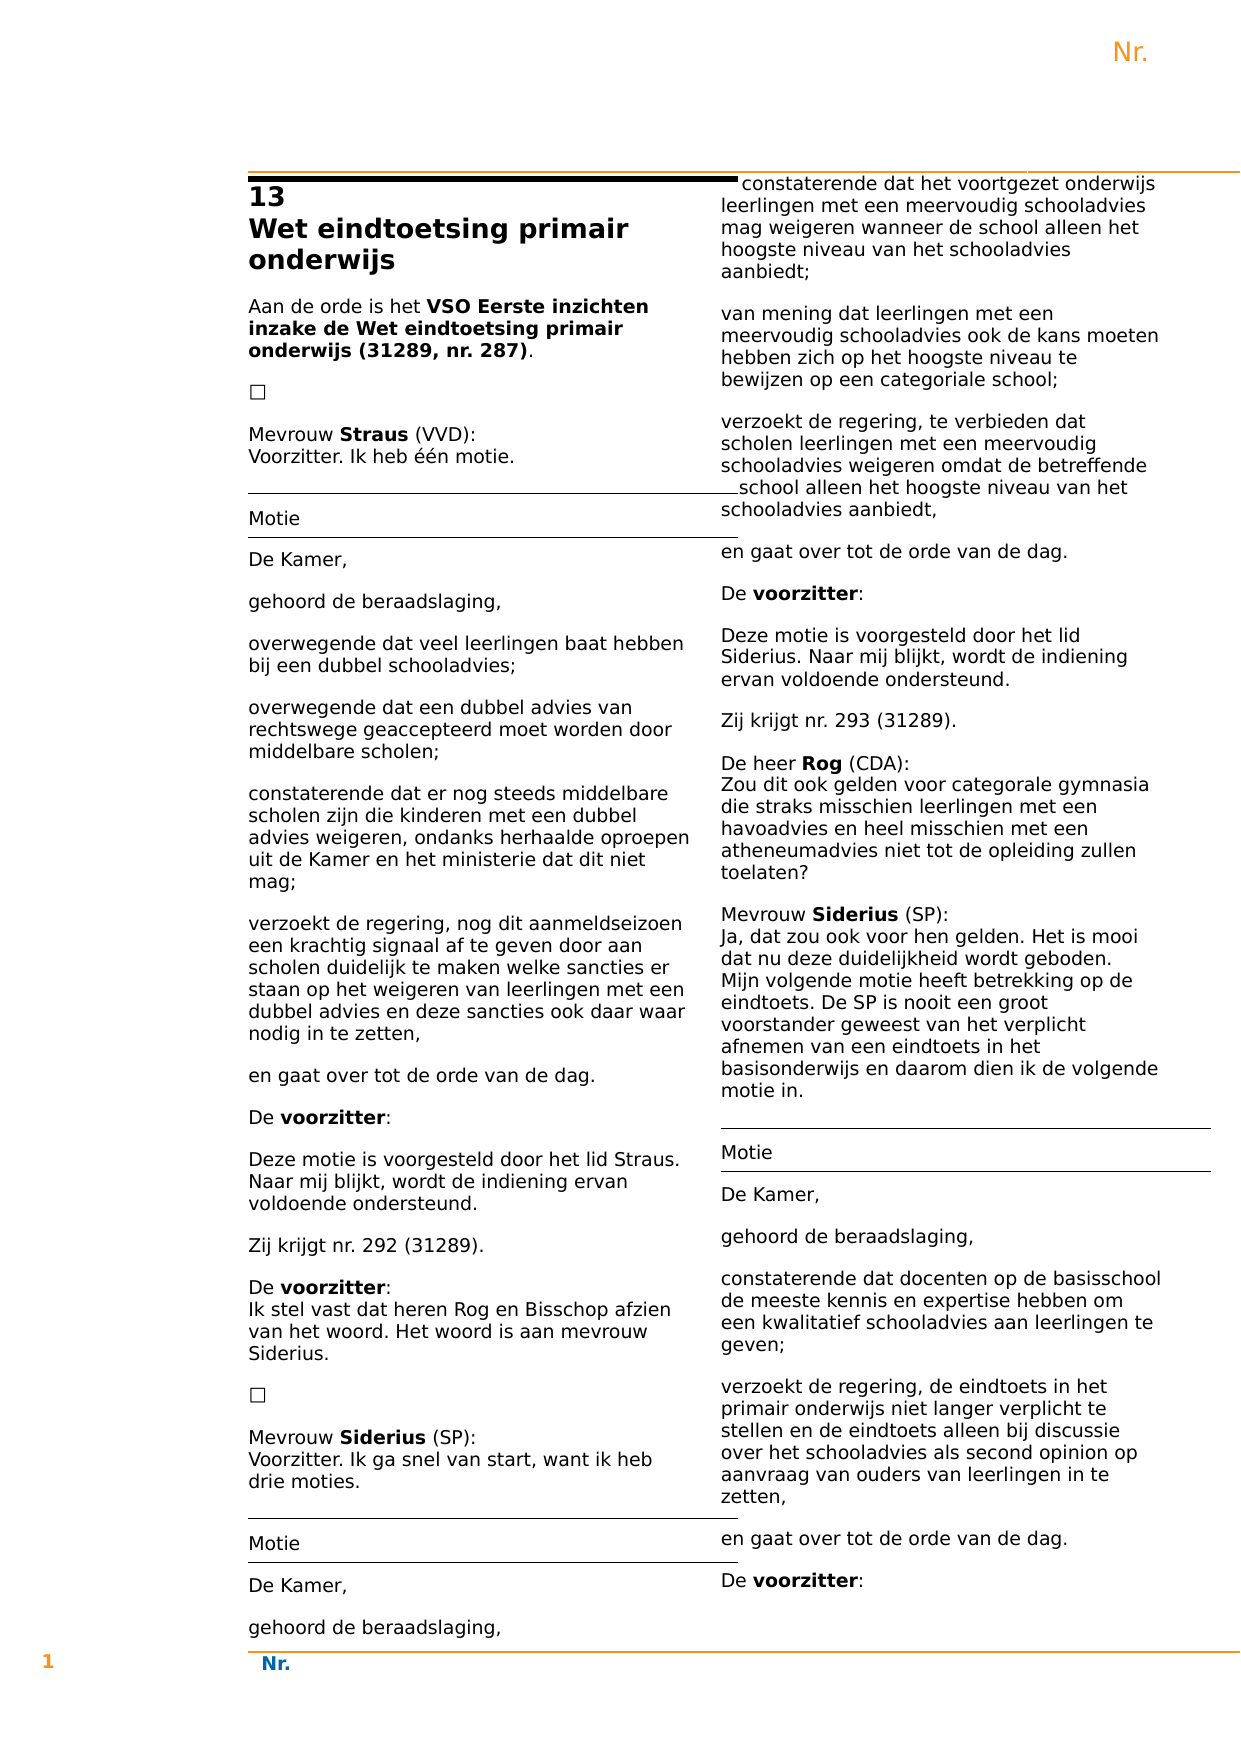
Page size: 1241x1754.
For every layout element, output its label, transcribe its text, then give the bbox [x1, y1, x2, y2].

text en gaat over tot de orde van de dag. [721, 1528, 1163, 1550]
text De voorzitter: [248, 1277, 691, 1299]
text De Kamer, [248, 1574, 691, 1597]
text Mevrouw Siderius (SP): [721, 904, 1163, 926]
text gehoord de beraadslaging, [721, 1226, 1163, 1248]
text De Kamer, [721, 1184, 1163, 1206]
text en gaat over tot de orde van de dag. [721, 541, 1163, 562]
text overwegende dat een dubbel advies van rechtswege geaccepteerd moet worden door middelbare scholen; [248, 697, 691, 763]
text Motie [248, 507, 691, 529]
text Ja, dat zou ook voor hen gelden. Het is mooi dat nu deze duidelijkheid wordt geboden. [721, 926, 1163, 970]
text De voorzitter: [248, 1107, 691, 1129]
text Deze motie is voorgesteld door het lid Siderius. Naar mij blijkt, wordt de indiening ervan voldoende ondersteund. [721, 624, 1163, 690]
text Ik stel vast dat heren Rog en Bisschop afzien van het woord. Het woord is aan mevrouw Siderius. [248, 1299, 691, 1365]
text overwegende dat veel leerlingen baat hebben bij een dubbel schooladvies; [248, 633, 691, 677]
text constaterende dat het voortgezet onderwijs leerlingen met een meervoudig schooladvies mag weigeren wanneer de school alleen het hoogste niveau van het schooladvies aanbiedt; [721, 173, 1163, 283]
text Voorzitter. Ik heb één motie. [248, 446, 691, 467]
text Zij krijgt nr. 292 (31289). [248, 1235, 691, 1257]
text Motie [721, 1142, 1163, 1164]
text De voorzitter: [721, 582, 1163, 604]
text constaterende dat docenten op de basisschool de meeste kennis en expertise hebben om een kwalitatief schooladvies aan leerlingen te geven; [721, 1268, 1163, 1356]
text verzoekt de regering, nog dit aanmeldseizoen een krachtig signaal af te geven door aan scholen duidelijk te maken welke sancties er staan op het weigeren van leerlingen met een dubbel advies en deze sancties ook daar waar nodig in te zetten, [248, 913, 691, 1045]
text Mevrouw Straus (VVD): [248, 423, 691, 446]
text Motie [248, 1533, 691, 1554]
text verzoekt de regering, de eindtoets in het primair onderwijs niet langer verplicht te stellen en de eindtoets alleen bij discussie over het schooladvies als second opinion op aanvraag van ouders van leerlingen in te zetten, [721, 1376, 1163, 1508]
text Aan de orde is het VSO Eerste inzichten inzake de Wet eindtoetsing primair onderwijs (31289, nr. 287). [248, 296, 691, 362]
text Deze motie is voorgesteld door het lid Straus. Naar mij blijkt, wordt de indiening ervan voldoende ondersteund. [248, 1149, 691, 1215]
text gehoord de beraadslaging, [248, 1617, 691, 1638]
text Mijn volgende motie heeft betrekking op de eindtoets. De SP is nooit een groot voorstander geweest van het verplicht afnemen van een eindtoets in het basisonderwijs en daarom dien ik de volgende motie in. [721, 970, 1163, 1102]
text Mevrouw Siderius (SP): [248, 1427, 691, 1449]
text constaterende dat er nog steeds middelbare scholen zijn die kinderen met een dubbel advies weigeren, ondanks herhaalde oproepen uit de Kamer en het ministerie dat dit niet mag; [248, 783, 691, 893]
text verzoekt de regering, te verbieden dat scholen leerlingen met een meervoudig schooladvies weigeren omdat de betreffende school alleen het hoogste niveau van het schooladvies aanbiedt, [721, 411, 1163, 521]
text van mening dat leerlingen met een meervoudig schooladvies ook de kans moeten hebben zich op het hoogste niveau te bewijzen op een categoriale school; [721, 303, 1163, 391]
text ⬜ [248, 1385, 691, 1407]
text en gaat over tot de orde van de dag. [248, 1065, 691, 1087]
text ⬜ [248, 382, 691, 403]
title 13 Wet eindtoetsing primair onderwijs [248, 182, 691, 276]
text Zou dit ook gelden voor categorale gymnasia die straks misschien leerlingen met een havoadvies en heel misschien met een atheneumadvies niet tot de opleiding zullen toelaten? [721, 774, 1163, 884]
text De heer Rog (CDA): [721, 752, 1163, 774]
text De voorzitter: [721, 1570, 1163, 1592]
text gehoord de beraadslaging, [248, 591, 691, 613]
text Voorzitter. Ik ga snel van start, want ik heb drie moties. [248, 1449, 691, 1493]
text De Kamer, [248, 549, 691, 571]
text Zij krijgt nr. 293 (31289). [721, 710, 1163, 732]
